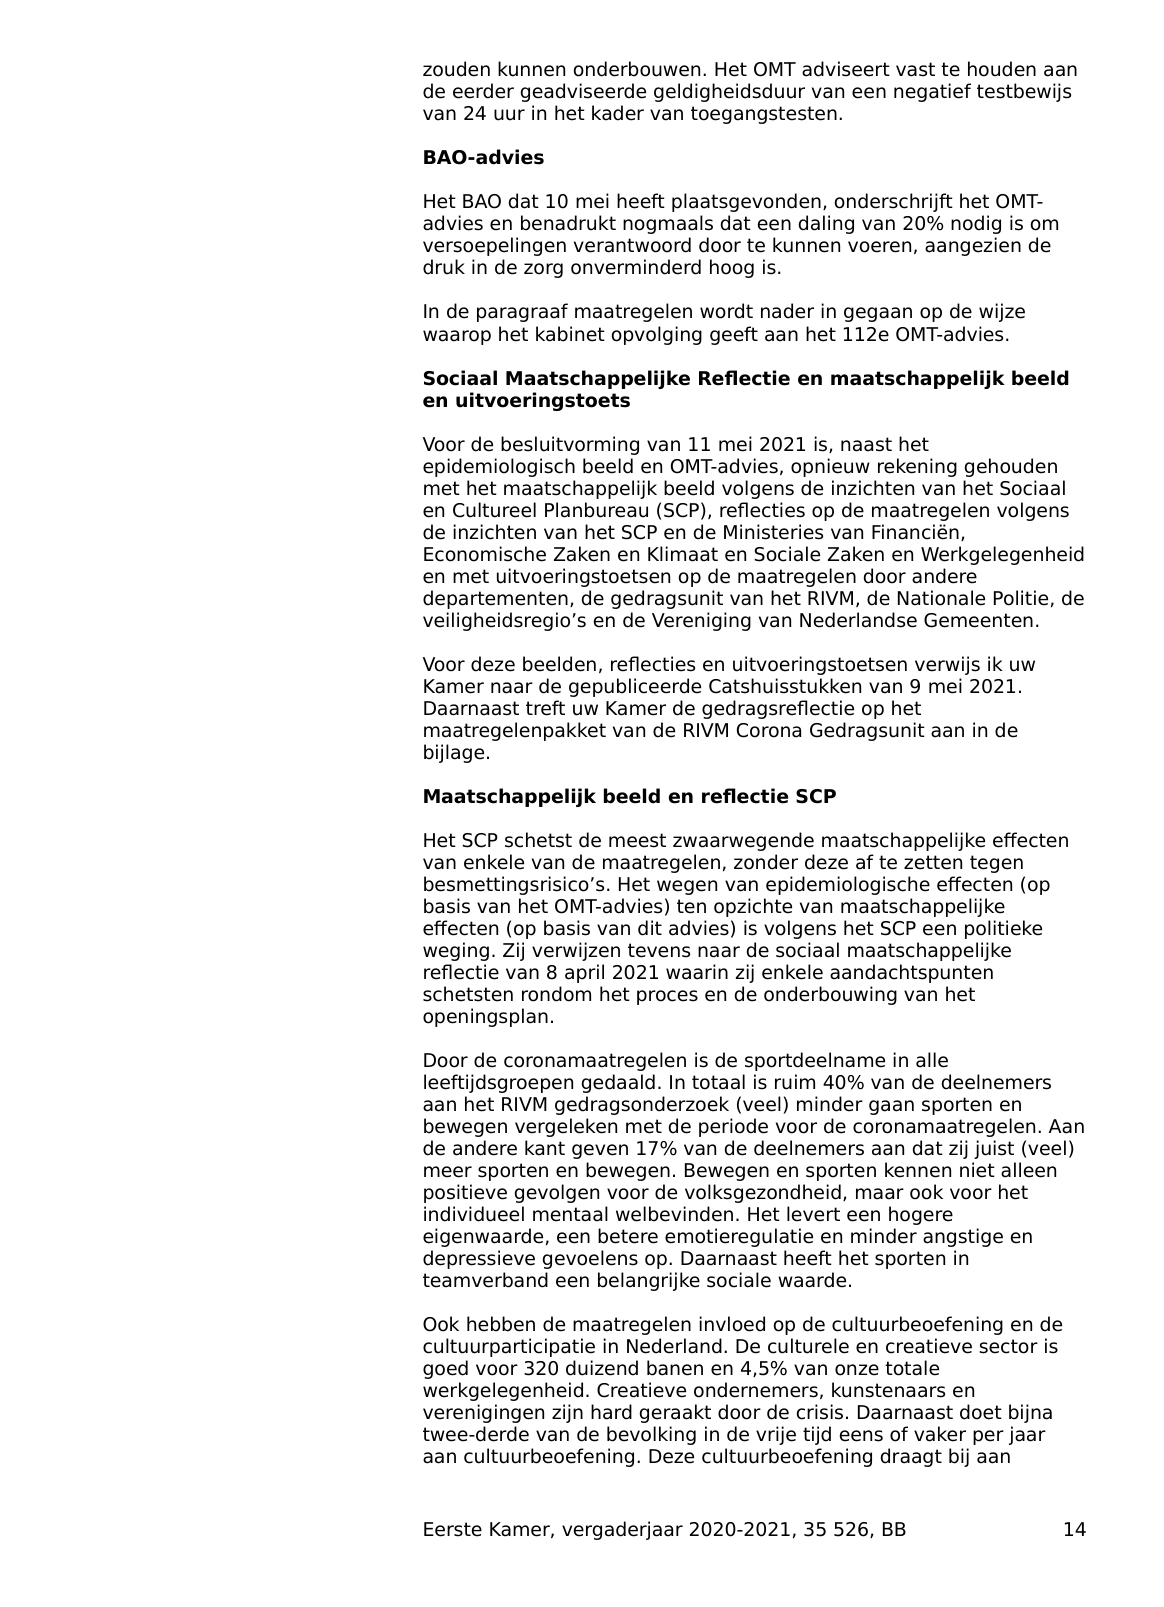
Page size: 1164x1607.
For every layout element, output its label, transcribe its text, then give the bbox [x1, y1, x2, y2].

subtitle BAO-advies [422, 147, 1087, 169]
text Ook hebben de maatregelen invloed op de cultuurbeoefening en de cultuurparticipatie in Nederland. De culturele en creatieve sector is goed voor 320 duizend banen en 4,5% van onze totale werkgelegenheid. Creatieve ondernemers, kunstenaars en verenigingen zijn hard geraakt door de crisis. Daarnaast doet bijna twee-derde van de bevolking in de vrije tijd eens of vaker per jaar aan cultuurbeoefening. Deze cultuurbeoefening draagt bij aan [422, 1314, 1087, 1468]
text In de paragraaf maatregelen wordt nader in gegaan op de wijze waarop het kabinet opvolging geeft aan het 112e OMT-advies. [422, 301, 1087, 345]
text Het SCP schetst de meest zwaarwegende maatschappelijke effecten van enkele van de maatregelen, zonder deze af te zetten tegen besmettingsrisico’s. Het wegen van epidemiologische effecten (op basis van het OMT-advies) ten opzichte van maatschappelijke effecten (op basis van dit advies) is volgens het SCP een politieke weging. Zij verwijzen tevens naar de sociaal maatschappelijke reflectie van 8 april 2021 waarin zij enkele aandachtspunten schetsten rondom het proces en de onderbouwing van het openingsplan. [422, 830, 1087, 1028]
text Voor deze beelden, reflecties en uitvoeringstoetsen verwijs ik uw Kamer naar de gepubliceerde Catshuisstukken van 9 mei 2021. Daarnaast treft uw Kamer de gedragsreflectie op het maatregelenpakket van de RIVM Corona Gedragsunit aan in de bijlage. [422, 654, 1087, 764]
text Door de coronamaatregelen is de sportdeelname in alle leeftijdsgroepen gedaald. In totaal is ruim 40% van de deelnemers aan het RIVM gedragsonderzoek (veel) minder gaan sporten en bewegen vergeleken met de periode voor de coronamaatregelen. Aan de andere kant geven 17% van de deelnemers aan dat zij juist (veel) meer sporten en bewegen. Bewegen en sporten kennen niet alleen positieve gevolgen voor de volksgezondheid, maar ook voor het individueel mentaal welbevinden. Het levert een hogere eigenwaarde, een betere emotieregulatie en minder angstige en depressieve gevoelens op. Daarnaast heeft het sporten in teamverband een belangrijke sociale waarde. [422, 1050, 1087, 1292]
subtitle Sociaal Maatschappelijke Reflectie en maatschappelijk beeld en uitvoeringstoets [422, 368, 1087, 412]
text zouden kunnen onderbouwen. Het OMT adviseert vast te houden aan de eerder geadviseerde geldigheidsduur van een negatief testbewijs van 24 uur in het kader van toegangstesten. [422, 59, 1087, 125]
text Voor de besluitvorming van 11 mei 2021 is, naast het epidemiologisch beeld en OMT-advies, opnieuw rekening gehouden met het maatschappelijk beeld volgens de inzichten van het Sociaal en Cultureel Planbureau (SCP), reflecties op de maatregelen volgens de inzichten van het SCP en de Ministeries van Financiën, Economische Zaken en Klimaat en Sociale Zaken en Werkgelegenheid en met uitvoeringstoetsen op de maatregelen door andere departementen, de gedragsunit van het RIVM, de Nationale Politie, de veiligheidsregio’s en de Vereniging van Nederlandse Gemeenten. [422, 434, 1087, 632]
text Het BAO dat 10 mei heeft plaatsgevonden, onderschrijft het OMT-advies en benadrukt nogmaals dat een daling van 20% nodig is om versoepelingen verantwoord door te kunnen voeren, aangezien de druk in de zorg onverminderd hoog is. [422, 191, 1087, 279]
subtitle Maatschappelijk beeld en reflectie SCP [422, 786, 1087, 808]
